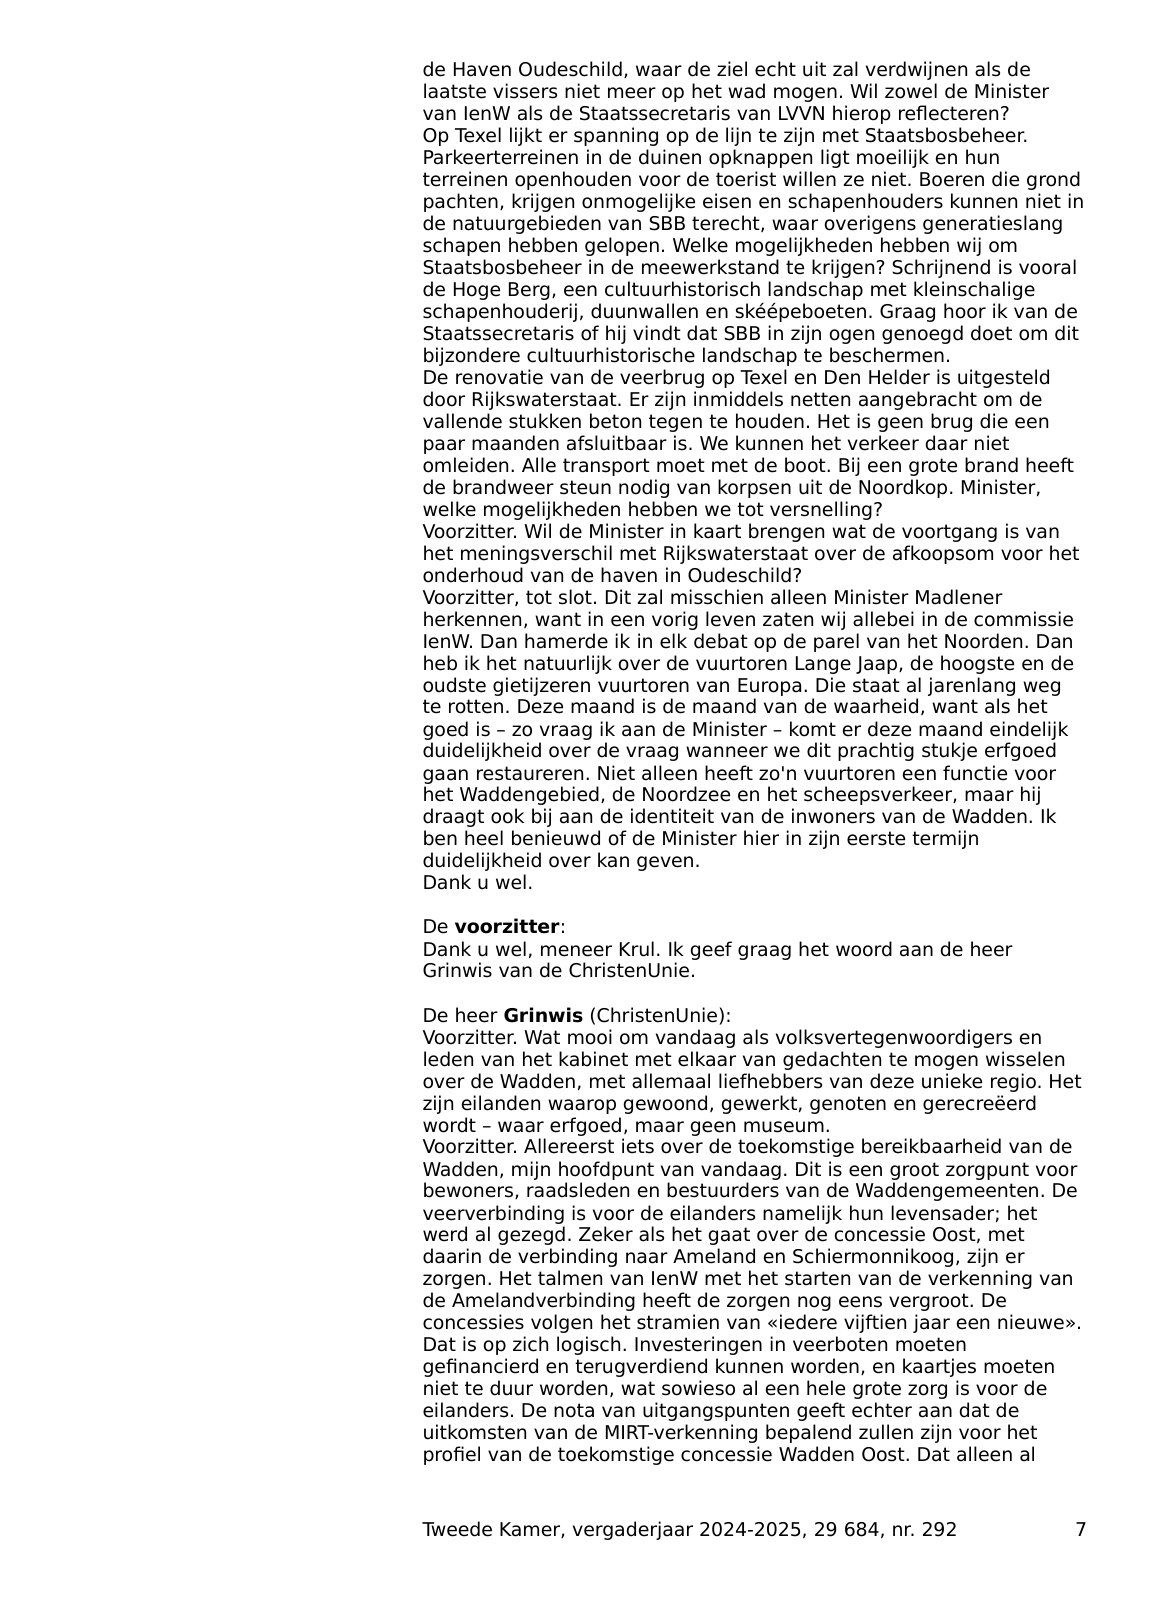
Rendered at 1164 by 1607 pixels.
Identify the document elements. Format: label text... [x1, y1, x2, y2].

text Dank u wel, meneer Krul. Ik geef graag het woord aan de heer Grinwis van de ChristenUnie. [422, 938, 1087, 982]
text Voorzitter. Wil de Minister in kaart brengen wat de voortgang is van het meningsverschil met Rijkswaterstaat over de afkoopsom voor het onderhoud van de haven in Oudeschild? [422, 521, 1087, 587]
text Voorzitter. Allereerst iets over de toekomstige bereikbaarheid van de Wadden, mijn hoofdpunt van vandaag. Dit is een groot zorgpunt voor bewoners, raadsleden en bestuurders van de Waddengemeenten. De veerverbinding is voor de eilanders namelijk hun levensader; het werd al gezegd. Zeker als het gaat over de concessie Oost, met daarin de verbinding naar Ameland en Schiermonnikoog, zijn er zorgen. Het talmen van IenW met het starten van de verkenning van de Amelandverbinding heeft de zorgen nog eens vergroot. De concessies volgen het stramien van «iedere vijftien jaar een nieuwe». Dat is op zich logisch. Investeringen in veerboten moeten gefinancierd en terugverdiend kunnen worden, en kaartjes moeten niet te duur worden, wat sowieso al een hele grote zorg is voor de eilanders. De nota van uitgangspunten geeft echter aan dat de uitkomsten van de MIRT-verkenning bepalend zullen zijn voor het profiel van de toekomstige concessie Wadden Oost. Dat alleen al [422, 1136, 1087, 1466]
text De voorzitter: [422, 916, 1087, 938]
text Voorzitter, tot slot. Dit zal misschien alleen Minister Madlener herkennen, want in een vorig leven zaten wij allebei in de commissie IenW. Dan hamerde ik in elk debat op de parel van het Noorden. Dan heb ik het natuurlijk over de vuurtoren Lange Jaap, de hoogste en de oudste gietijzeren vuurtoren van Europa. Die staat al jarenlang weg te rotten. Deze maand is de maand van de waarheid, want als het goed is – zo vraag ik aan de Minister – komt er deze maand eindelijk duidelijkheid over de vraag wanneer we dit prachtig stukje erfgoed gaan restaureren. Niet alleen heeft zo'n vuurtoren een functie voor het Waddengebied, de Noordzee en het scheepsverkeer, maar hij draagt ook bij aan de identiteit van de inwoners van de Wadden. Ik ben heel benieuwd of de Minister hier in zijn eerste termijn duidelijkheid over kan geven. [422, 587, 1087, 872]
text Dank u wel. [422, 872, 1087, 894]
text Voorzitter. Wat mooi om vandaag als volksvertegenwoordigers en leden van het kabinet met elkaar van gedachten te mogen wisselen over de Wadden, met allemaal liefhebbers van deze unieke regio. Het zijn eilanden waarop gewoond, gewerkt, genoten en gerecreëerd wordt – waar erfgoed, maar geen museum. [422, 1027, 1087, 1136]
text de Haven Oudeschild, waar de ziel echt uit zal verdwijnen als de laatste vissers niet meer op het wad mogen. Wil zowel de Minister van IenW als de Staatssecretaris van LVVN hierop reflecteren? [422, 59, 1087, 125]
text De heer Grinwis (ChristenUnie): [422, 1004, 1087, 1027]
text Op Texel lijkt er spanning op de lijn te zijn met Staatsbosbeheer. Parkeerterreinen in de duinen opknappen ligt moeilijk en hun terreinen openhouden voor de toerist willen ze niet. Boeren die grond pachten, krijgen onmogelijke eisen en schapenhouders kunnen niet in de natuurgebieden van SBB terecht, waar overigens generatieslang schapen hebben gelopen. Welke mogelijkheden hebben wij om Staatsbosbeheer in de meewerkstand te krijgen? Schrijnend is vooral de Hoge Berg, een cultuurhistorisch landschap met kleinschalige schapenhouderij, duunwallen en skéépeboeten. Graag hoor ik van de Staatssecretaris of hij vindt dat SBB in zijn ogen genoegd doet om dit bijzondere cultuurhistorische landschap te beschermen. [422, 125, 1087, 367]
text De renovatie van de veerbrug op Texel en Den Helder is uitgesteld door Rijkswaterstaat. Er zijn inmiddels netten aangebracht om de vallende stukken beton tegen te houden. Het is geen brug die een paar maanden afsluitbaar is. We kunnen het verkeer daar niet omleiden. Alle transport moet met de boot. Bij een grote brand heeft de brandweer steun nodig van korpsen uit de Noordkop. Minister, welke mogelijkheden hebben we tot versnelling? [422, 367, 1087, 521]
